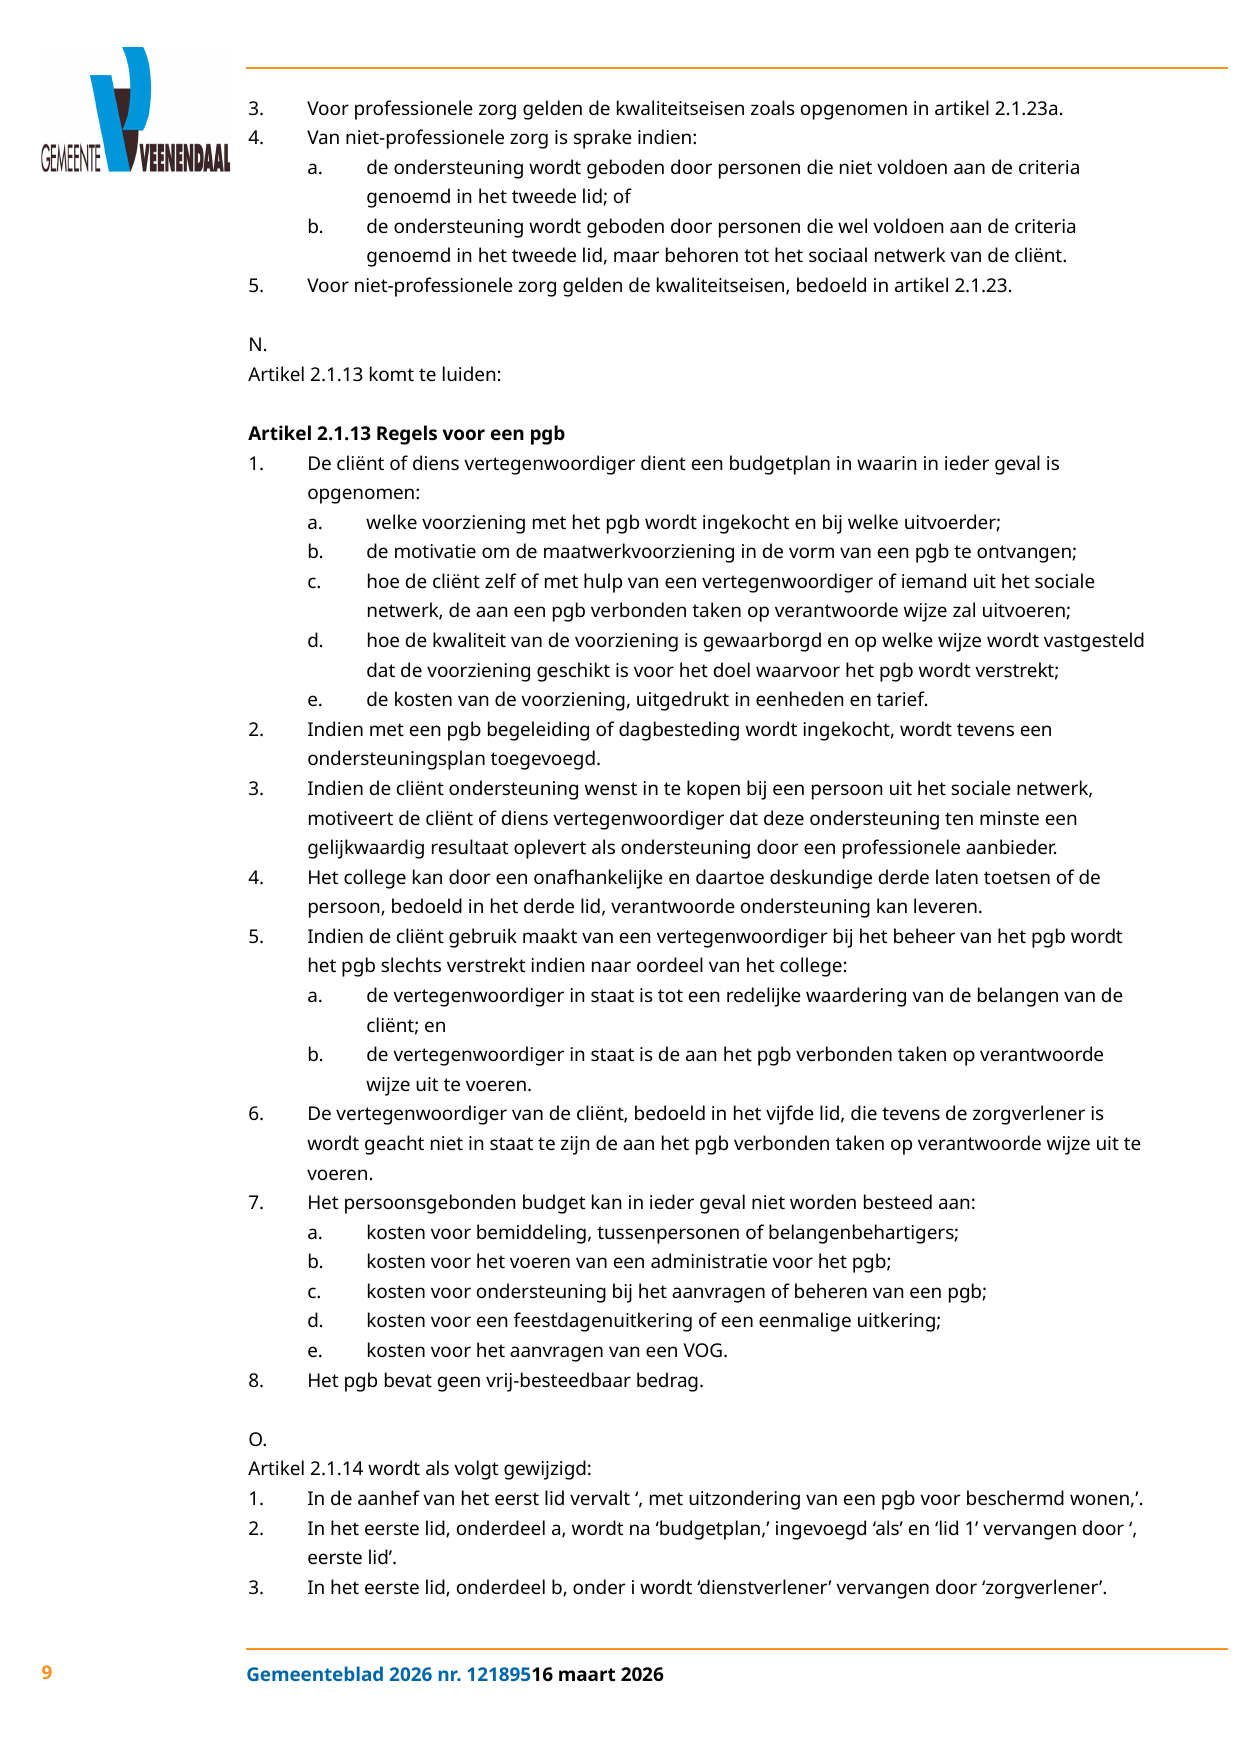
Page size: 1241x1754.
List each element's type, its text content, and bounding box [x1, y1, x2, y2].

list Voor professionele zorg gelden de kwaliteitseisen zoals opgenomen in artikel 2.1.23a. [248, 95, 1152, 121]
list de vertegenwoordiger in staat is tot een redelijke waardering van de belangen van de cliënt; en [307, 982, 1152, 1038]
list In het eerste lid, onderdeel b, onder i wordt ‘dienstverlener’ vervangen door ‘zorgverlener’. [248, 1574, 1152, 1600]
text Artikel 2.1.13 Regels voor een pgb [248, 420, 1152, 446]
list De cliënt of diens vertegenwoordiger dient een budgetplan in waarin in ieder geval is opgenomen: [248, 450, 1152, 505]
list In het eerste lid, onderdeel a, wordt na ‘budgetplan,’ ingevoegd ‘als’ en ‘lid 1’ vervangen door ‘, eerste lid’. [248, 1515, 1152, 1570]
list kosten voor bemiddeling, tussenpersonen of belangenbehartigers; [307, 1219, 1152, 1245]
list welke voorziening met het pgb wordt ingekocht en bij welke uitvoerder; [307, 509, 1152, 535]
list Indien met een pgb begeleiding of dagbesteding wordt ingekocht, wordt tevens een ondersteuningsplan toegevoegd. [248, 716, 1152, 771]
text Artikel 2.1.13 komt te luiden: [248, 361, 1152, 387]
list kosten voor het voeren van een administratie voor het pgb; [307, 1248, 1152, 1274]
list Van niet-professionele zorg is sprake indien: [248, 124, 1152, 150]
text N. [248, 331, 1152, 357]
list In de aanhef van het eerst lid vervalt ‘, met uitzondering van een pgb voor beschermd wonen,’. [248, 1485, 1152, 1511]
list Indien de cliënt gebruik maakt van een vertegenwoordiger bij het beheer van het pgb wordt het pgb slechts verstrekt indien naar oordeel van het college: [248, 923, 1152, 978]
list Het pgb bevat geen vrij-besteedbaar bedrag. [248, 1367, 1152, 1393]
text Artikel 2.1.14 wordt als volgt gewijzigd: [248, 1456, 1152, 1481]
list hoe de cliënt zelf of met hulp van een vertegenwoordiger of iemand uit het sociale netwerk, de aan een pgb verbonden taken op verantwoorde wijze zal uitvoeren; [307, 568, 1152, 623]
list de ondersteuning wordt geboden door personen die wel voldoen aan de criteria genoemd in het tweede lid, maar behoren tot het sociaal netwerk van de cliënt. [307, 213, 1152, 268]
list de ondersteuning wordt geboden door personen die niet voldoen aan de criteria genoemd in het tweede lid; of [307, 154, 1152, 209]
list kosten voor het aanvragen van een VOG. [307, 1337, 1152, 1363]
list Het college kan door een onafhankelijke en daartoe deskundige derde laten toetsen of de persoon, bedoeld in het derde lid, verantwoorde ondersteuning kan leveren. [248, 864, 1152, 919]
list Voor niet-professionele zorg gelden de kwaliteitseisen, bedoeld in artikel 2.1.23. [248, 272, 1152, 298]
list hoe de kwaliteit van de voorziening is gewaarborgd en op welke wijze wordt vastgesteld dat de voorziening geschikt is voor het doel waarvoor het pgb wordt verstrekt; [307, 627, 1152, 683]
list Indien de cliënt ondersteuning wenst in te kopen bij een persoon uit het sociale netwerk, motiveert de cliënt of diens vertegenwoordiger dat deze ondersteuning ten minste een gelijkwaardig resultaat oplevert als ondersteuning door een professionele aanbieder. [248, 775, 1152, 860]
list Het persoonsgebonden budget kan in ieder geval niet worden besteed aan: [248, 1189, 1152, 1215]
list de vertegenwoordiger in staat is de aan het pgb verbonden taken op verantwoorde wijze uit te voeren. [307, 1041, 1152, 1097]
picture [123, 47, 231, 172]
list De vertegenwoordiger van de cliënt, bedoeld in het vijfde lid, die tevens de zorgverlener is wordt geacht niet in staat te zijn de aan het pgb verbonden taken op verantwoorde wijze uit te voeren. [248, 1101, 1152, 1186]
picture [41, 47, 130, 172]
list kosten voor ondersteuning bij het aanvragen of beheren van een pgb; [307, 1278, 1152, 1304]
list de motivatie om de maatwerkvoorziening in de vorm van een pgb te ontvangen; [307, 538, 1152, 564]
text O. [248, 1426, 1152, 1452]
list kosten voor een feestdagenuitkering of een eenmalige uitkering; [307, 1308, 1152, 1333]
list de kosten van de voorziening, uitgedrukt in eenheden en tarief. [307, 686, 1152, 712]
